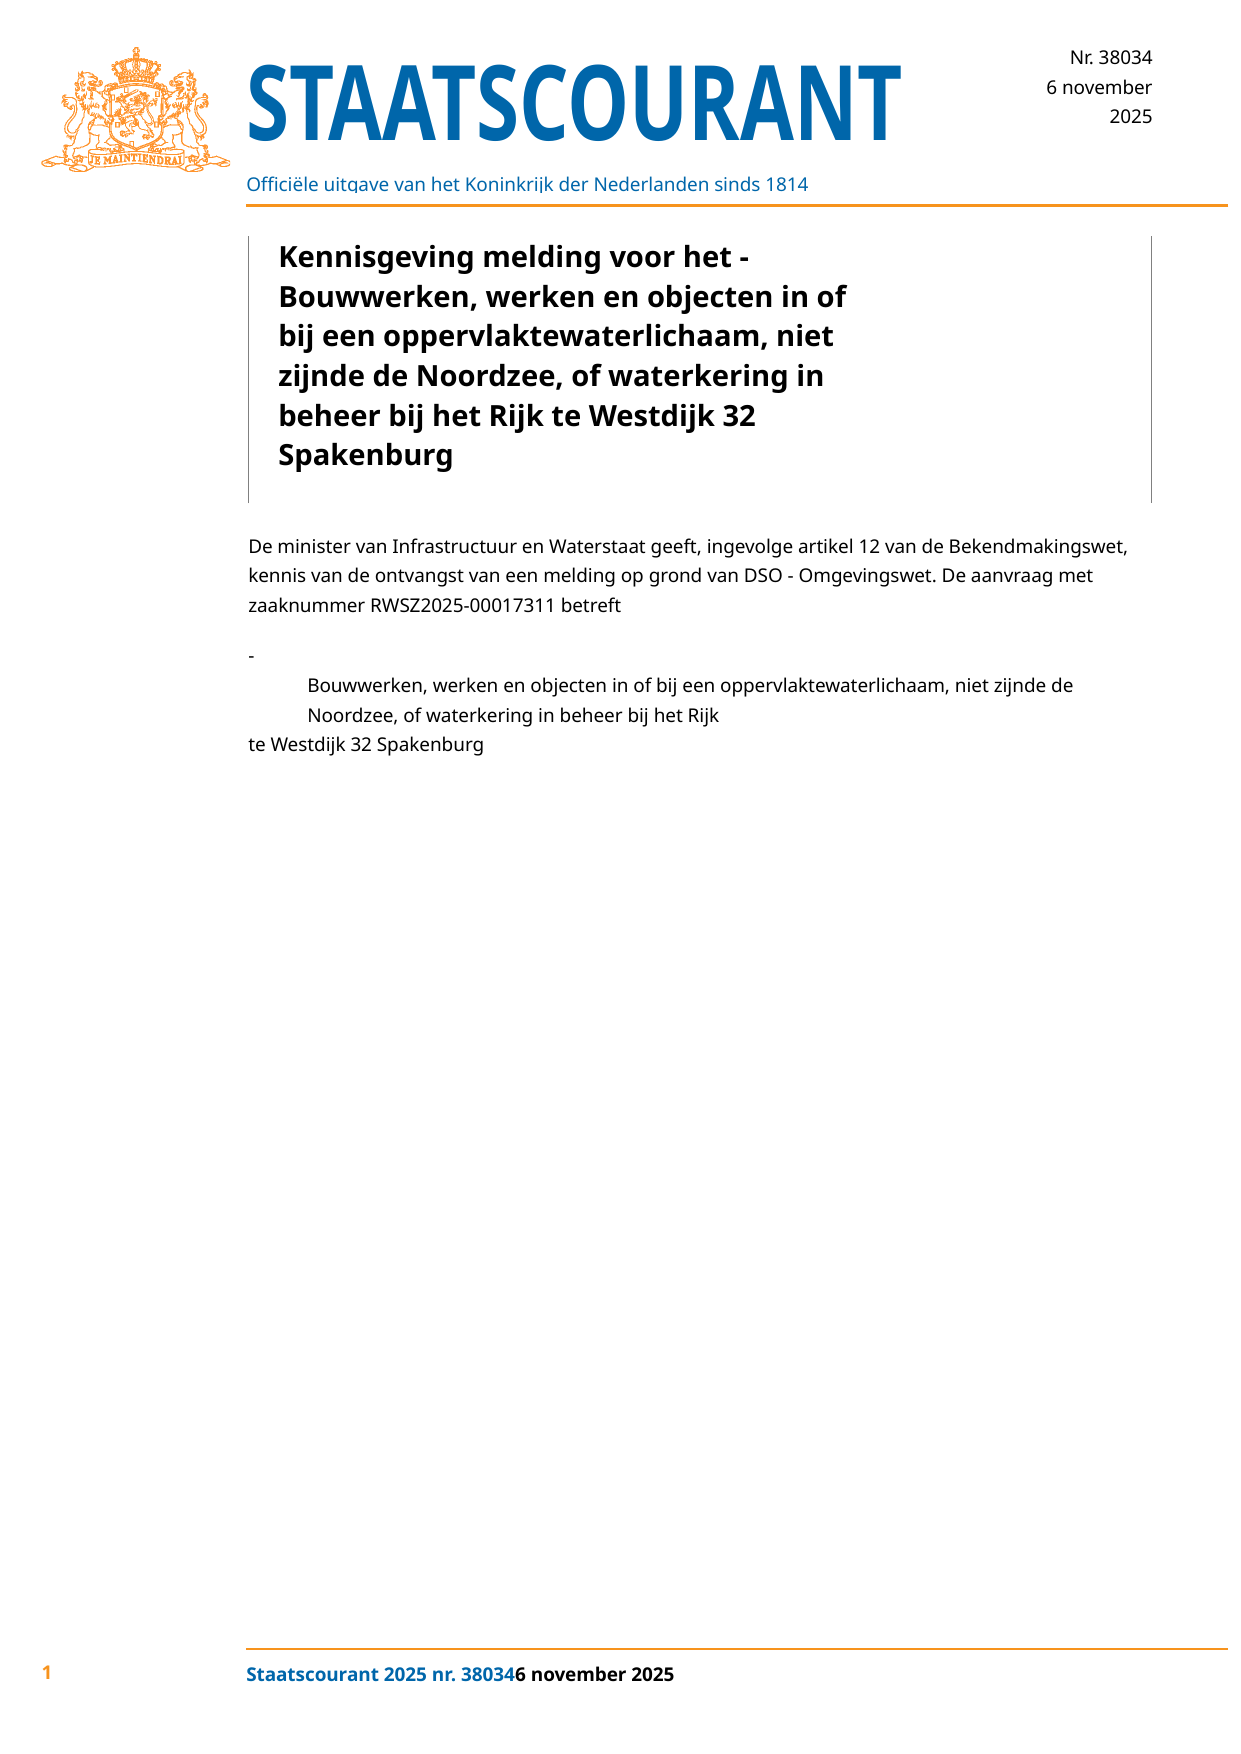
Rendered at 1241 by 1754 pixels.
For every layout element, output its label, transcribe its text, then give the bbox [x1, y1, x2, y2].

list Bouwwerken, werken en objecten in of bij een oppervlaktewaterlichaam, niet zijnde de Noordzee, of waterkering in beheer bij het Rijk [248, 672, 1152, 727]
table_header [850, 414, 1151, 503]
table_header Kennisgeving melding voor het -Bouwwerken, werken en objecten in of bij een oppervlaktewaterlichaam, niet zijnde de Noordzee, of waterkering in beheer bij het Rijk te Westdijk 32 Spakenburg [249, 236, 850, 503]
picture [41, 47, 231, 172]
text te Westdijk 32 Spakenburg [248, 731, 1152, 757]
picture [912, 236, 1090, 414]
table_header [850, 236, 912, 413]
text De minister van Infrastructuur en Waterstaat geeft, ingevolge artikel 12 van de Bekendmakingswet, kennis van de ontvangst van een melding op grond van DSO - Omgevingswet. De aanvraag met zaaknummer RWSZ2025-00017311 betreft [248, 533, 1152, 618]
table_header [1090, 236, 1151, 413]
